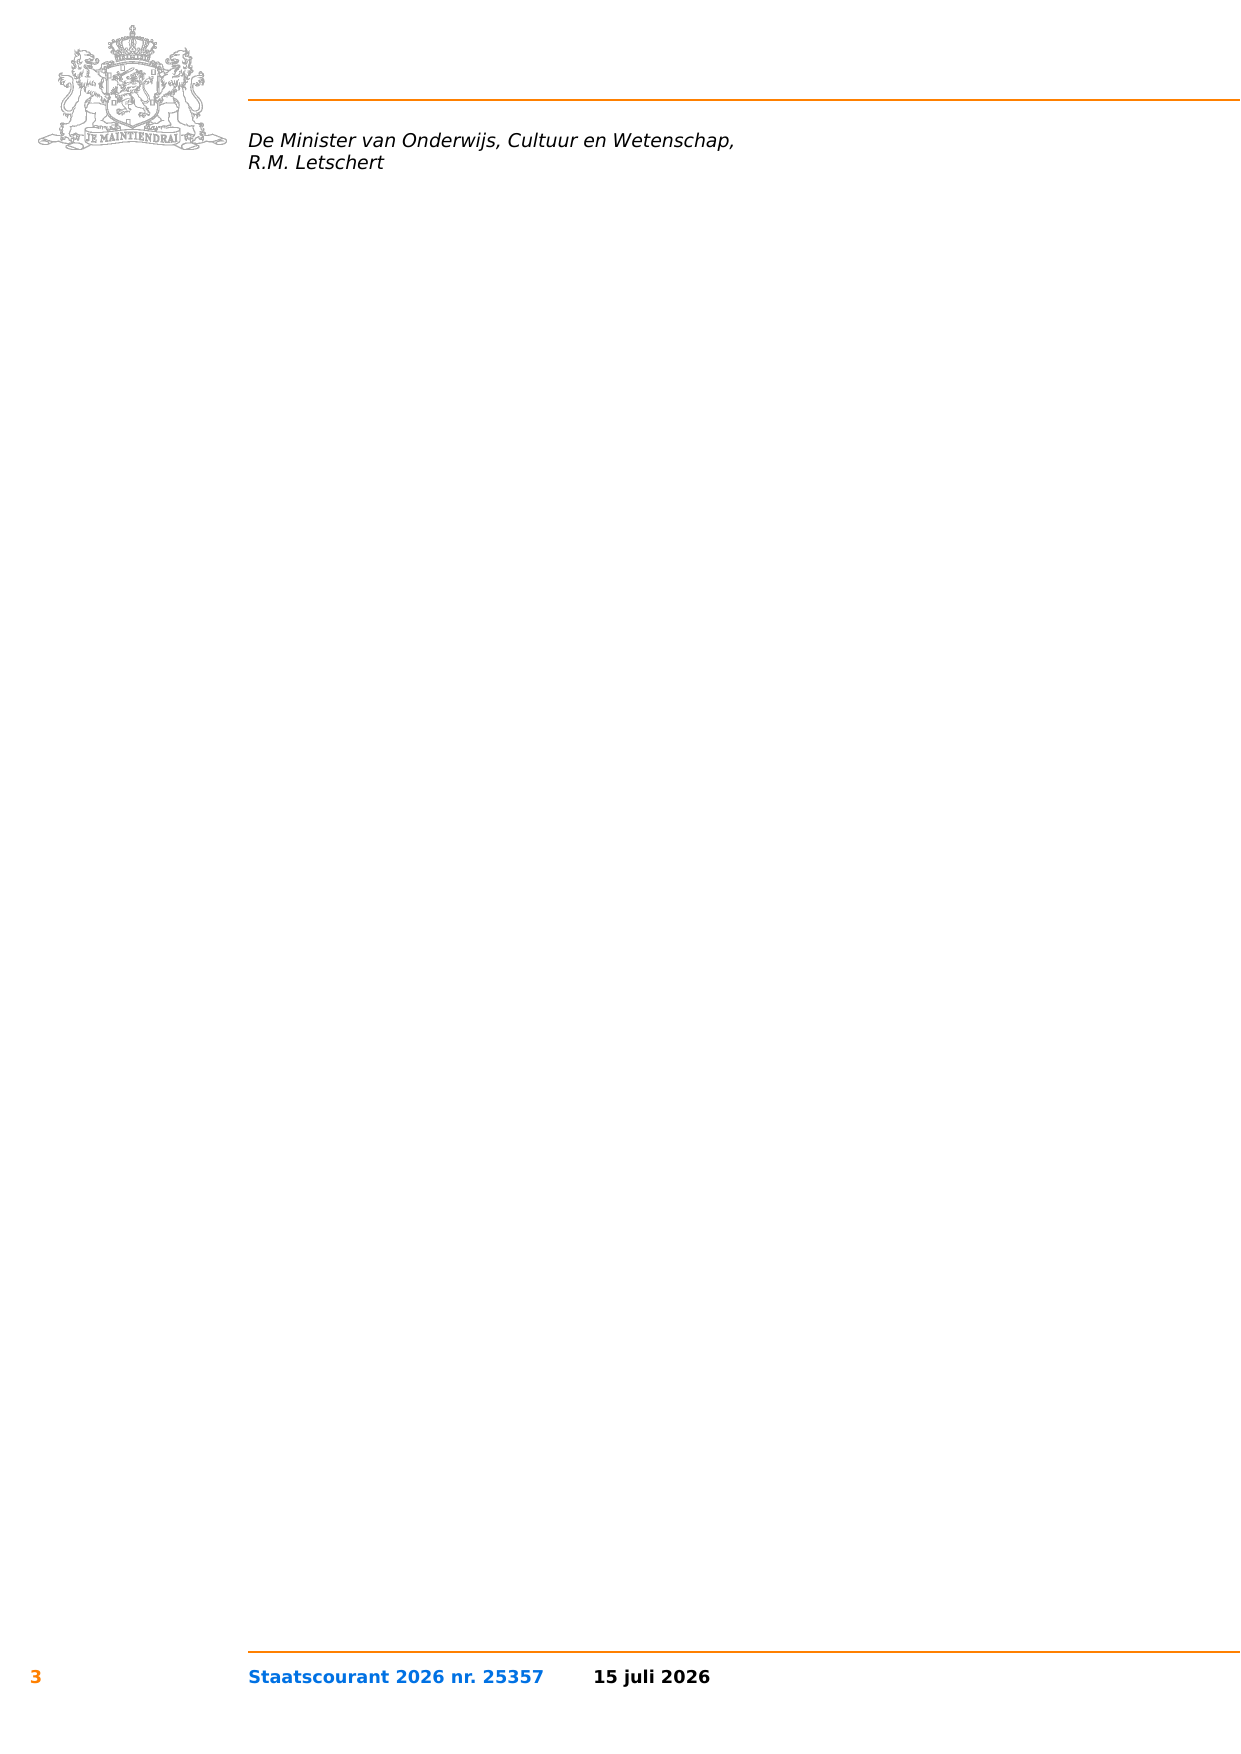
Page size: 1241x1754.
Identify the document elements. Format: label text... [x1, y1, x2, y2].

picture [38, 25, 227, 150]
text De Minister van Onderwijs, Cultuur en Wetenschap, R.M. Letschert [248, 130, 1163, 174]
